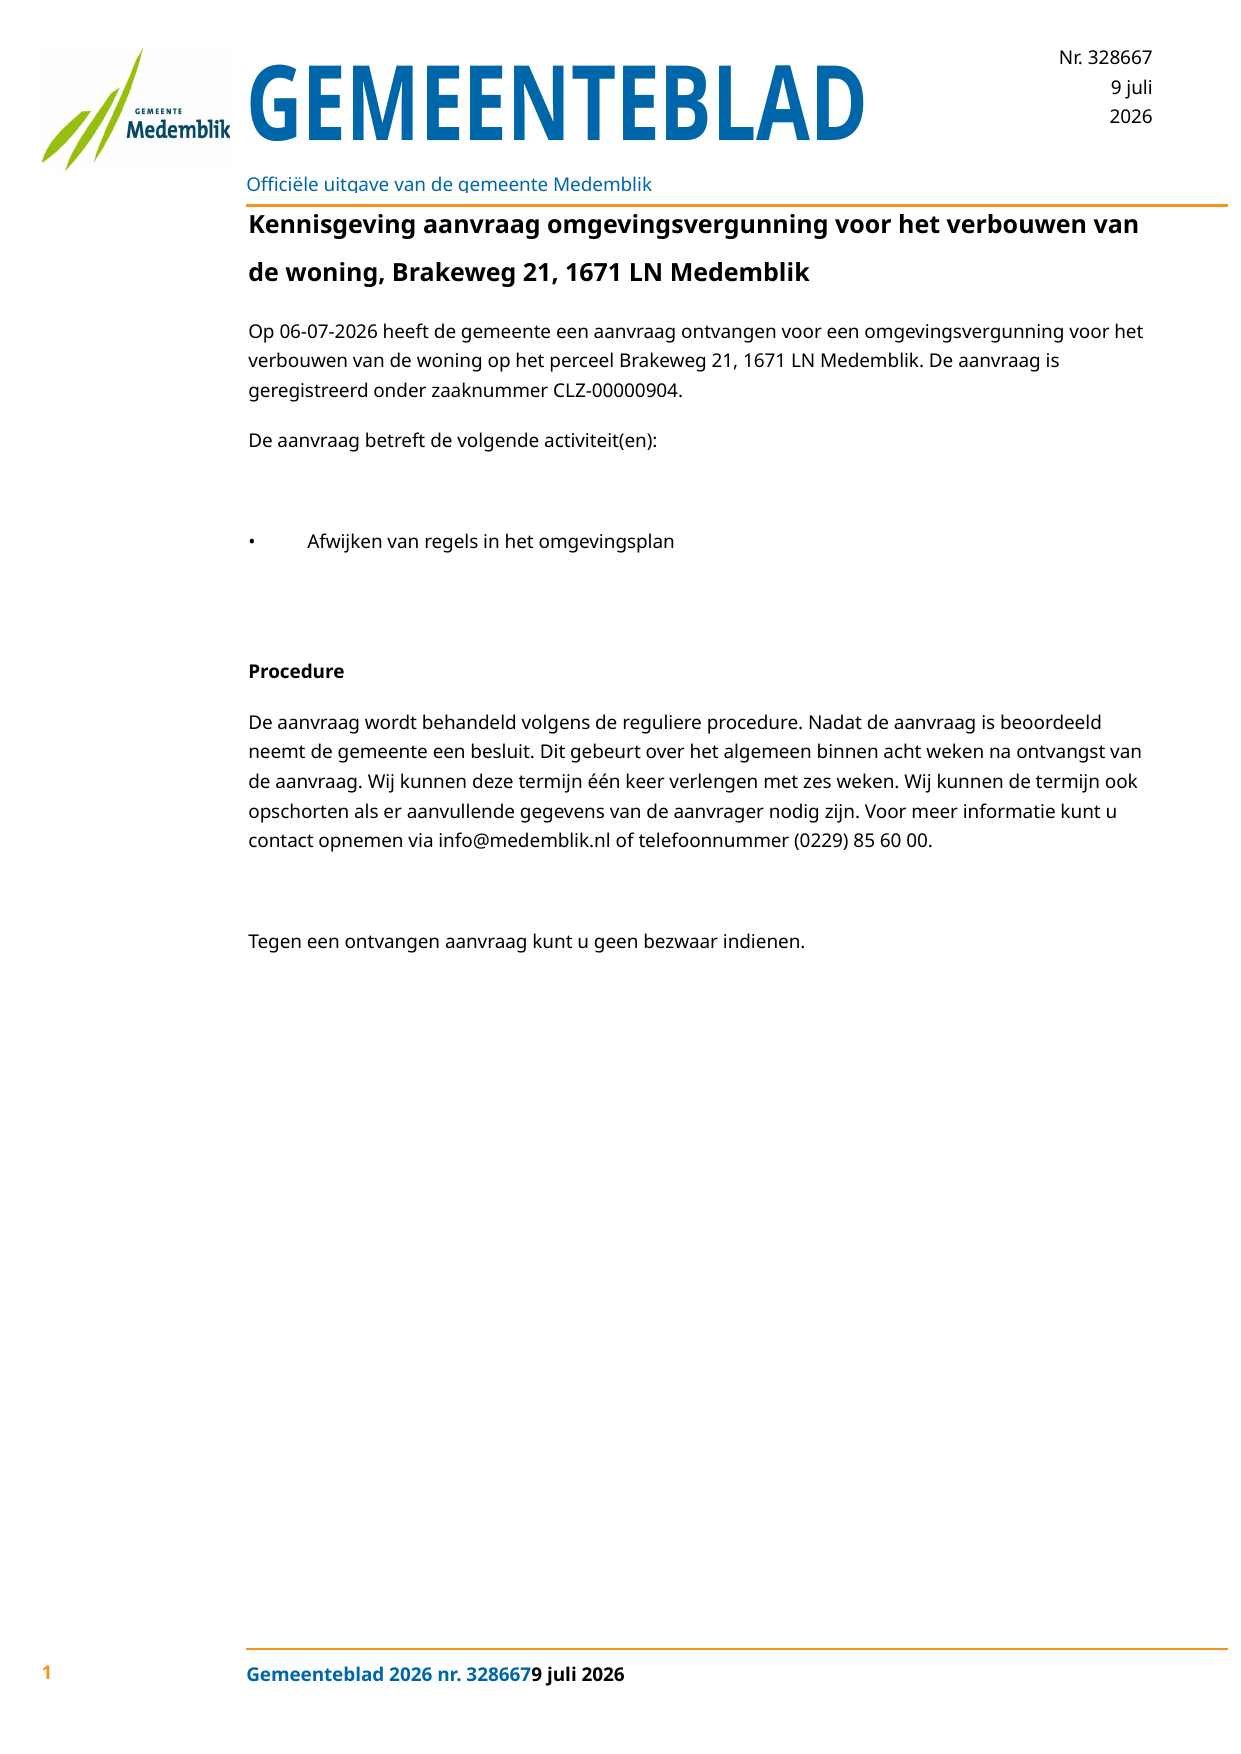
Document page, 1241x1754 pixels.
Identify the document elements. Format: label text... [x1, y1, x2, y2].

text Tegen een ontvangen aanvraag kunt u geen bezwaar indienen. [248, 928, 1152, 954]
list Afwijken van regels in het omgevingsplan [248, 528, 1152, 554]
text De aanvraag betreft de volgende activiteit(en): [248, 427, 1152, 453]
text Kennisgeving aanvraag omgevingsvergunning voor het verbouwen van de woning, Brakeweg 21, 1671 LN Medemblik [248, 207, 1152, 288]
text Op 06-07-2026 heeft de gemeente een aanvraag ontvangen voor een omgevingsvergunning voor het verbouwen van de woning op het perceel Brakeweg 21, 1671 LN Medemblik. De aanvraag is geregistreerd onder zaaknummer CLZ-00000904. [248, 318, 1152, 403]
text Procedure [248, 659, 1152, 684]
picture [41, 47, 231, 172]
text De aanvraag wordt behandeld volgens de reguliere procedure. Nadat de aanvraag is beoordeeld neemt de gemeente een besluit. Dit gebeurt over het algemeen binnen acht weken na ontvangst van de aanvraag. Wij kunnen deze termijn één keer verlengen met zes weken. Wij kunnen de termijn ook opschorten als er aanvullende gegevens van de aanvrager nodig zijn. Voor meer informatie kunt u contact opnemen via info@medemblik.nl of telefoonnummer (0229) 85 60 00. [248, 709, 1152, 853]
